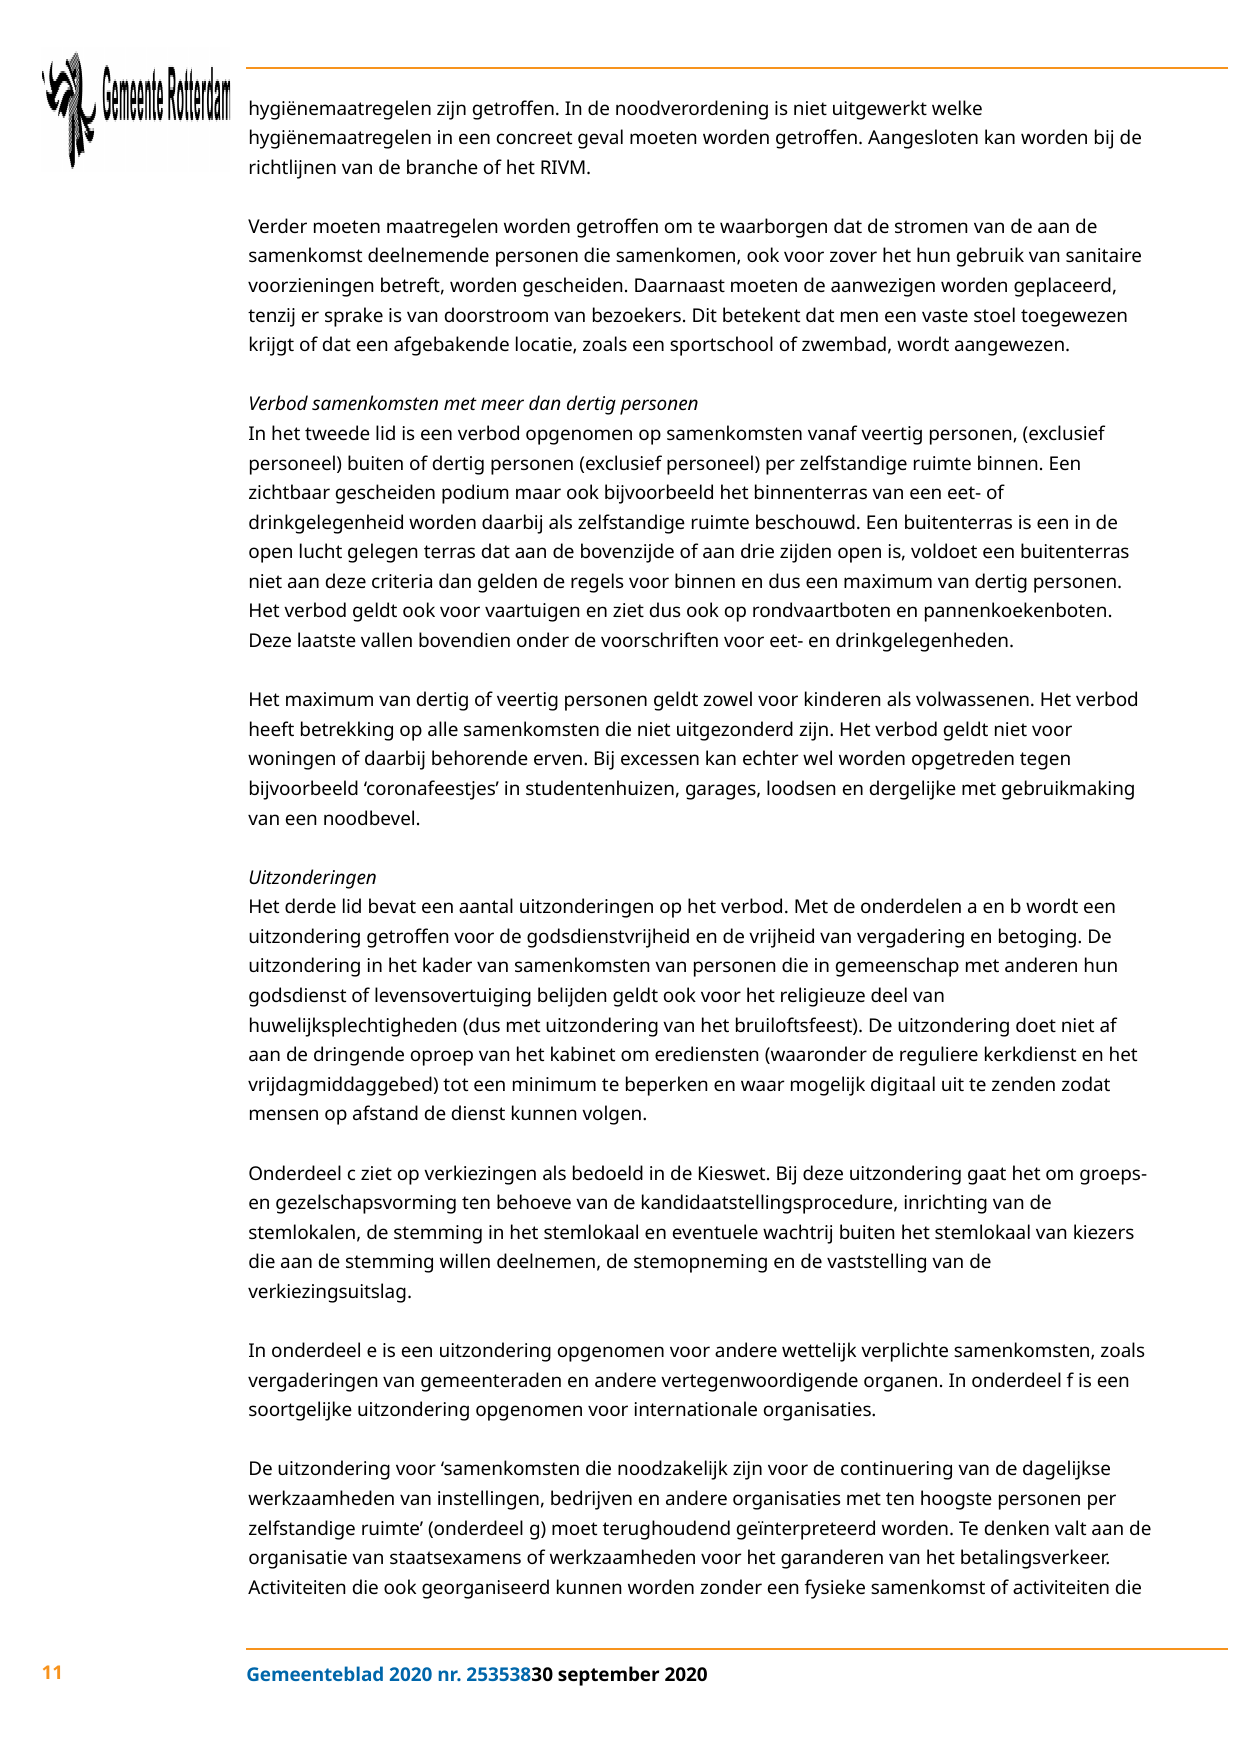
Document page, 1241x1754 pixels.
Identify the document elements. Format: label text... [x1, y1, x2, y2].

text Verbod samenkomsten met meer dan dertig personen [248, 391, 1152, 416]
text Onderdeel c ziet op verkiezingen als bedoeld in de Kieswet. Bij deze uitzondering gaat het om groeps- en gezelschapsvorming ten behoeve van de kandidaatstellingsprocedure, inrichting van de stemlokalen, de stemming in het stemlokaal en eventuele wachtrij buiten het stemlokaal van kiezers die aan de stemming willen deelnemen, de stemopneming en de vaststelling van de verkiezingsuitslag. [248, 1160, 1152, 1304]
text In het tweede lid is een verbod opgenomen op samenkomsten vanaf veertig personen, (exclusief personeel) buiten of dertig personen (exclusief personeel) per zelfstandige ruimte binnen. Een zichtbaar gescheiden podium maar ook bijvoorbeeld het binnenterras van een eet- of drinkgelegenheid worden daarbij als zelfstandige ruimte beschouwd. Een buitenterras is een in de open lucht gelegen terras dat aan de bovenzijde of aan drie zijden open is, voldoet een buitenterras niet aan deze criteria dan gelden de regels voor binnen en dus een maximum van dertig personen. Het verbod geldt ook voor vaartuigen en ziet dus ook op rondvaartboten en pannenkoekenboten. Deze laatste vallen bovendien onder de voorschriften voor eet- en drinkgelegenheden. [248, 420, 1152, 653]
text Verder moeten maatregelen worden getroffen om te waarborgen dat de stromen van de aan de samenkomst deelnemende personen die samenkomen, ook voor zover het hun gebruik van sanitaire voorzieningen betreft, worden gescheiden. Daarnaast moeten de aanwezigen worden geplaceerd, tenzij er sprake is van doorstroom van bezoekers. Dit betekent dat men een vaste stoel toegewezen krijgt of dat een afgebakende locatie, zoals een sportschool of zwembad, wordt aangewezen. [248, 213, 1152, 357]
text Het derde lid bevat een aantal uitzonderingen op het verbod. Met de onderdelen a en b wordt een uitzondering getroffen voor de godsdienstvrijheid en de vrijheid van vergadering en betoging. De uitzondering in het kader van samenkomsten van personen die in gemeenschap met anderen hun godsdienst of levensovertuiging belijden geldt ook voor het religieuze deel van huwelijksplechtigheden (dus met uitzondering van het bruiloftsfeest). De uitzondering doet niet af aan de dringende oproep van het kabinet om erediensten (waaronder de reguliere kerkdienst en het vrijdagmiddaggebed) tot een minimum te beperken en waar mogelijk digitaal uit te zenden zodat mensen op afstand de dienst kunnen volgen. [248, 893, 1152, 1126]
text hygiënemaatregelen zijn getroffen. In de noodverordening is niet uitgewerkt welke hygiënemaatregelen in een concreet geval moeten worden getroffen. Aangesloten kan worden bij de richtlijnen van de branche of het RIVM. [248, 95, 1152, 180]
text Het maximum van dertig of veertig personen geldt zowel voor kinderen als volwassenen. Het verbod heeft betrekking op alle samenkomsten die niet uitgezonderd zijn. Het verbod geldt niet voor woningen of daarbij behorende erven. Bij excessen kan echter wel worden opgetreden tegen bijvoorbeeld ‘coronafeestjes’ in studentenhuizen, garages, loodsen en dergelijke met gebruikmaking van een noodbevel. [248, 686, 1152, 831]
picture [41, 47, 231, 172]
text In onderdeel e is een uitzondering opgenomen voor andere wettelijk verplichte samenkomsten, zoals vergaderingen van gemeenteraden en andere vertegenwoordigende organen. In onderdeel f is een soortgelijke uitzondering opgenomen voor internationale organisaties. [248, 1337, 1152, 1422]
text Uitzonderingen [248, 864, 1152, 890]
text De uitzondering voor ‘samenkomsten die noodzakelijk zijn voor de continuering van de dagelijkse werkzaamheden van instellingen, bedrijven en andere organisaties met ten hoogste personen per zelfstandige ruimte’ (onderdeel g) moet terughoudend geïnterpreteerd worden. Te denken valt aan de organisatie van staatsexamens of werkzaamheden voor het garanderen van het betalingsverkeer. Activiteiten die ook georganiseerd kunnen worden zonder een fysieke samenkomst of activiteiten die [248, 1456, 1152, 1600]
